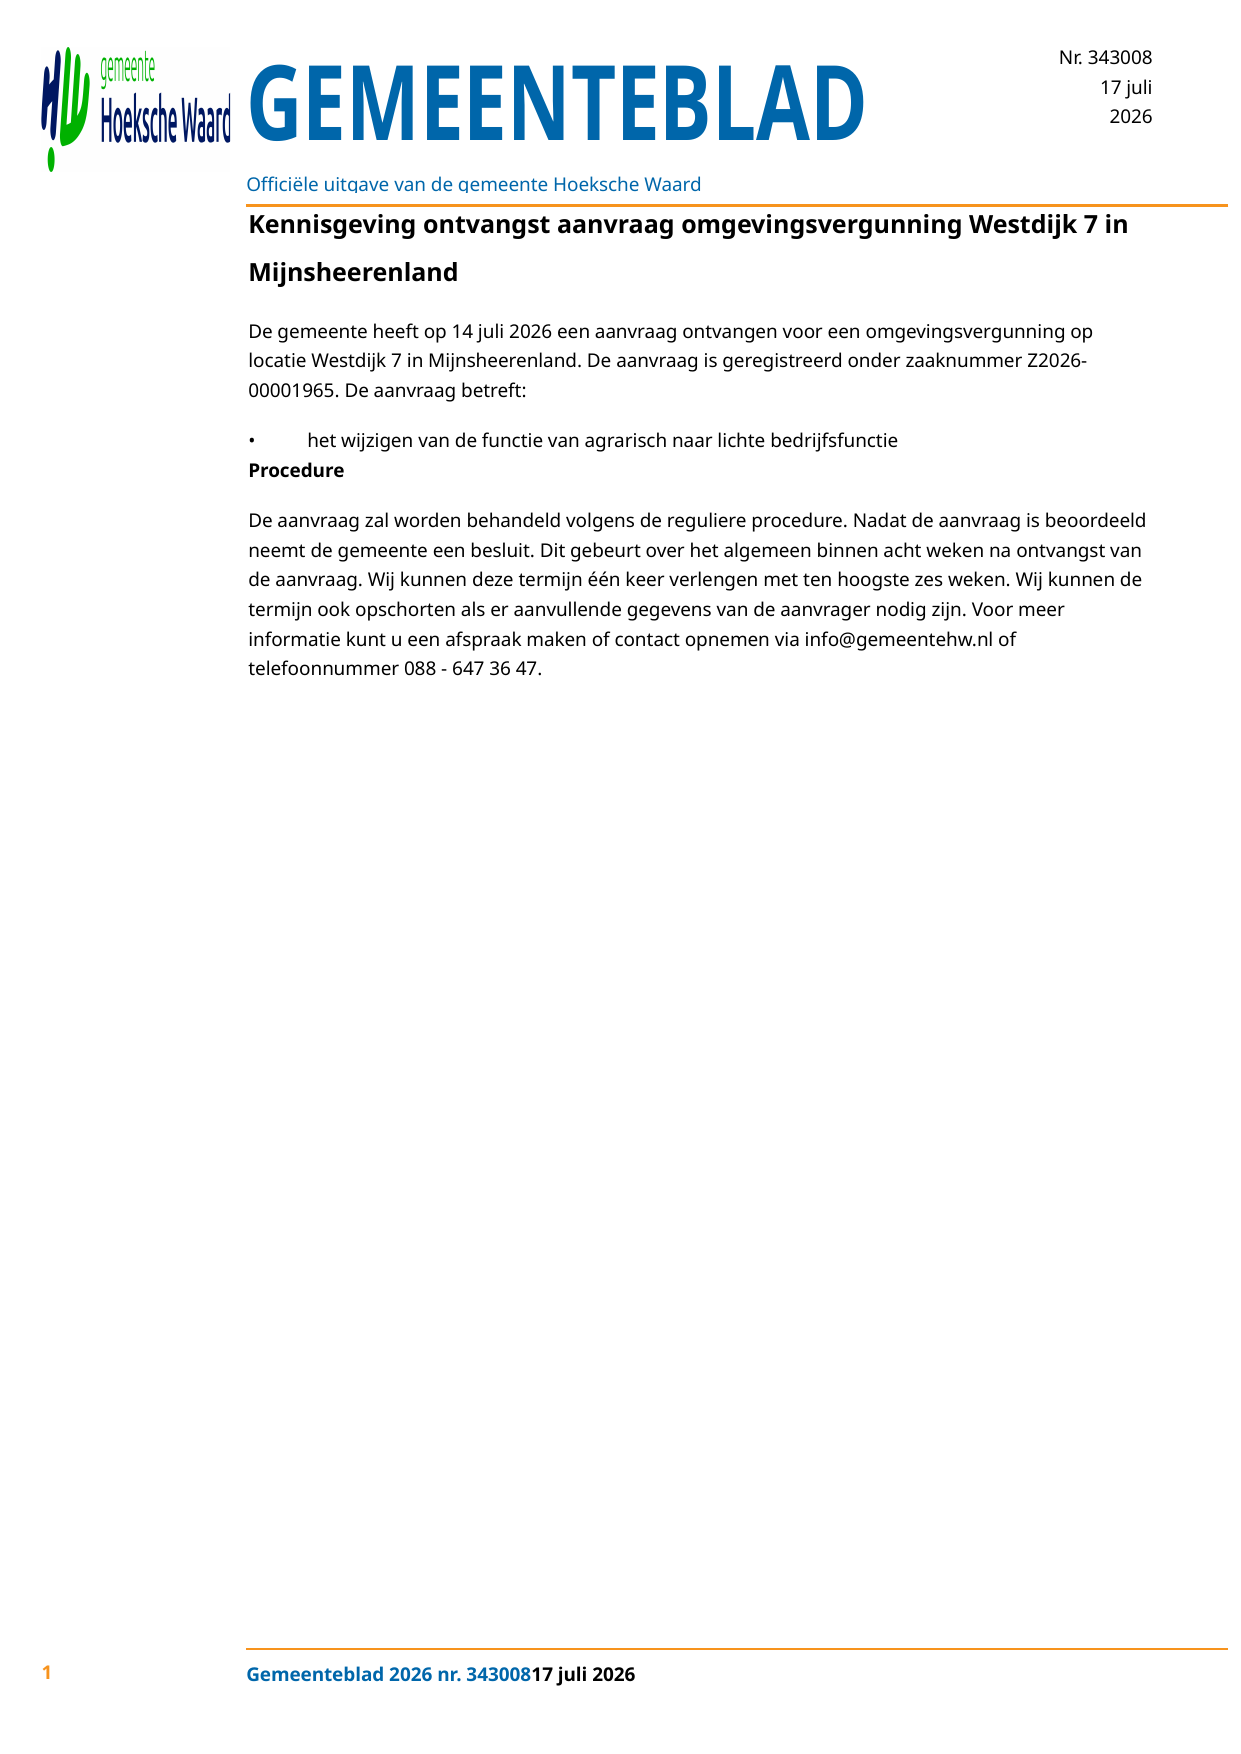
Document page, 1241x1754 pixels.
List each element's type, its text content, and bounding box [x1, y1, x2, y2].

text De gemeente heeft op 14 juli 2026 een aanvraag ontvangen voor een omgevingsvergunning op locatie Westdijk 7 in Mijnsheerenland. De aanvraag is geregistreerd onder zaaknummer Z2026-00001965. De aanvraag betreft: [248, 318, 1152, 403]
text Procedure [248, 457, 1152, 483]
text De aanvraag zal worden behandeld volgens de reguliere procedure. Nadat de aanvraag is beoordeeld neemt de gemeente een besluit. Dit gebeurt over het algemeen binnen acht weken na ontvangst van de aanvraag. Wij kunnen deze termijn één keer verlengen met ten hoogste zes weken. Wij kunnen de termijn ook opschorten als er aanvullende gegevens van de aanvrager nodig zijn. Voor meer informatie kunt u een afspraak maken of contact opnemen via info@gemeentehw.nl of telefoonnummer 088 - 647 36 47. [248, 507, 1152, 681]
text Kennisgeving ontvangst aanvraag omgevingsvergunning Westdijk 7 in Mijnsheerenland [248, 207, 1152, 288]
list het wijzigen van de functie van agrarisch naar lichte bedrijfsfunctie [248, 427, 1152, 453]
picture [41, 47, 231, 172]
